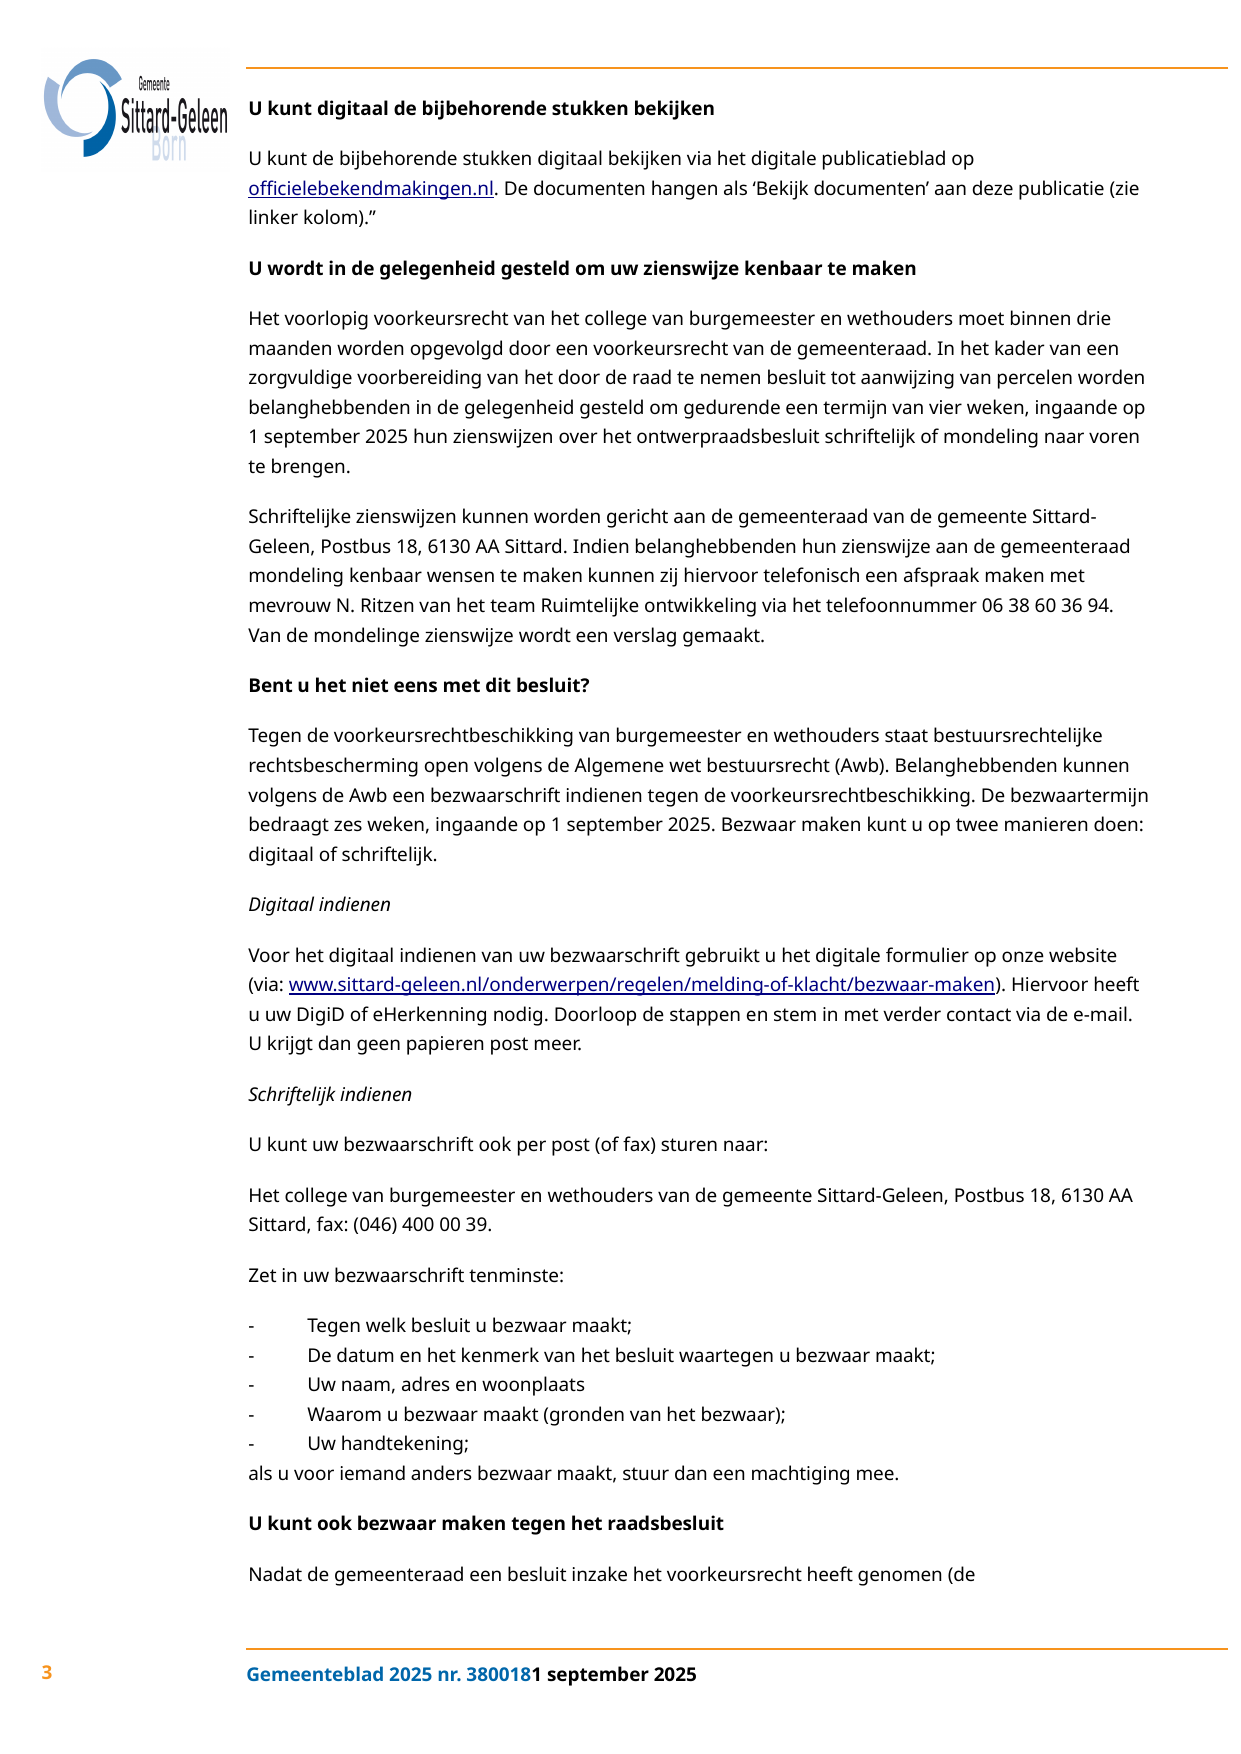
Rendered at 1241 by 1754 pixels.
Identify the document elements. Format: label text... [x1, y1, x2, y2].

text Nadat de gemeenteraad een besluit inzake het voorkeursrecht heeft genomen (de [248, 1561, 1152, 1587]
text Het voorlopig voorkeursrecht van het college van burgemeester en wethouders moet binnen drie maanden worden opgevolgd door een voorkeursrecht van de gemeenteraad. In het kader van een zorgvuldige voorbereiding van het door de raad te nemen besluit tot aanwijzing van percelen worden belanghebbenden in de gelegenheid gesteld om gedurende een termijn van vier weken, ingaande op 1 september 2025 hun zienswijzen over het ontwerpraadsbesluit schriftelijk of mondeling naar voren te brengen. [248, 305, 1152, 479]
text U wordt in de gelegenheid gesteld om uw zienswijze kenbaar te maken [248, 255, 1152, 281]
list Tegen welk besluit u bezwaar maakt; [248, 1312, 1152, 1338]
text Schriftelijk indienen [248, 1081, 1152, 1107]
text Bent u het niet eens met dit besluit? [248, 672, 1152, 698]
text als u voor iemand anders bezwaar maakt, stuur dan een machtiging mee. [248, 1460, 1152, 1486]
text Tegen de voorkeursrechtbeschikking van burgemeester en wethouders staat bestuursrechtelijke rechtsbescherming open volgens de Algemene wet bestuursrecht (Awb). Belanghebbenden kunnen volgens de Awb een bezwaarschrift indienen tegen de voorkeursrechtbeschikking. De bezwaartermijn bedraagt zes weken, ingaande op 1 september 2025. Bezwaar maken kunt u op twee manieren doen: digitaal of schriftelijk. [248, 723, 1152, 867]
text U kunt digitaal de bijbehorende stukken bekijken [248, 95, 1152, 121]
text U kunt uw bezwaarschrift ook per post (of fax) sturen naar: [248, 1131, 1152, 1157]
text U kunt ook bezwaar maken tegen het raadsbesluit [248, 1511, 1152, 1536]
text Voor het digitaal indienen van uw bezwaarschrift gebruikt u het digitale formulier op onze website (via: www.sittard-geleen.nl/onderwerpen/regelen/melding-of-klacht/bezwaar-maken). Hiervoor heeft u uw DigiD of eHerkenning nodig. Doorloop de stappen en stem in met verder contact via de e-mail. U krijgt dan geen papieren post meer. [248, 942, 1152, 1056]
list De datum en het kenmerk van het besluit waartegen u bezwaar maakt; [248, 1342, 1152, 1368]
text Digitaal indienen [248, 891, 1152, 917]
list Uw naam, adres en woonplaats [248, 1371, 1152, 1397]
text Zet in uw bezwaarschrift tenminste: [248, 1262, 1152, 1288]
text Schriftelijke zienswijzen kunnen worden gericht aan de gemeenteraad van de gemeente Sittard-Geleen, Postbus 18, 6130 AA Sittard. Indien belanghebbenden hun zienswijze aan de gemeenteraad mondeling kenbaar wensen te maken kunnen zij hiervoor telefonisch een afspraak maken met mevrouw N. Ritzen van het team Ruimtelijke ontwikkeling via het telefoonnummer 06 38 60 36 94. Van de mondelinge zienswijze wordt een verslag gemaakt. [248, 503, 1152, 648]
list Uw handtekening; [248, 1431, 1152, 1456]
list Waarom u bezwaar maakt (gronden van het bezwaar); [248, 1401, 1152, 1427]
picture [41, 47, 231, 172]
text U kunt de bijbehorende stukken digitaal bekijken via het digitale publicatieblad op officielebekendmakingen.nl. De documenten hangen als ‘Bekijk documenten’ aan deze publicatie (zie linker kolom).” [248, 145, 1152, 230]
text Het college van burgemeester en wethouders van de gemeente Sittard-Geleen, Postbus 18, 6130 AA Sittard, fax: (046) 400 00 39. [248, 1182, 1152, 1237]
